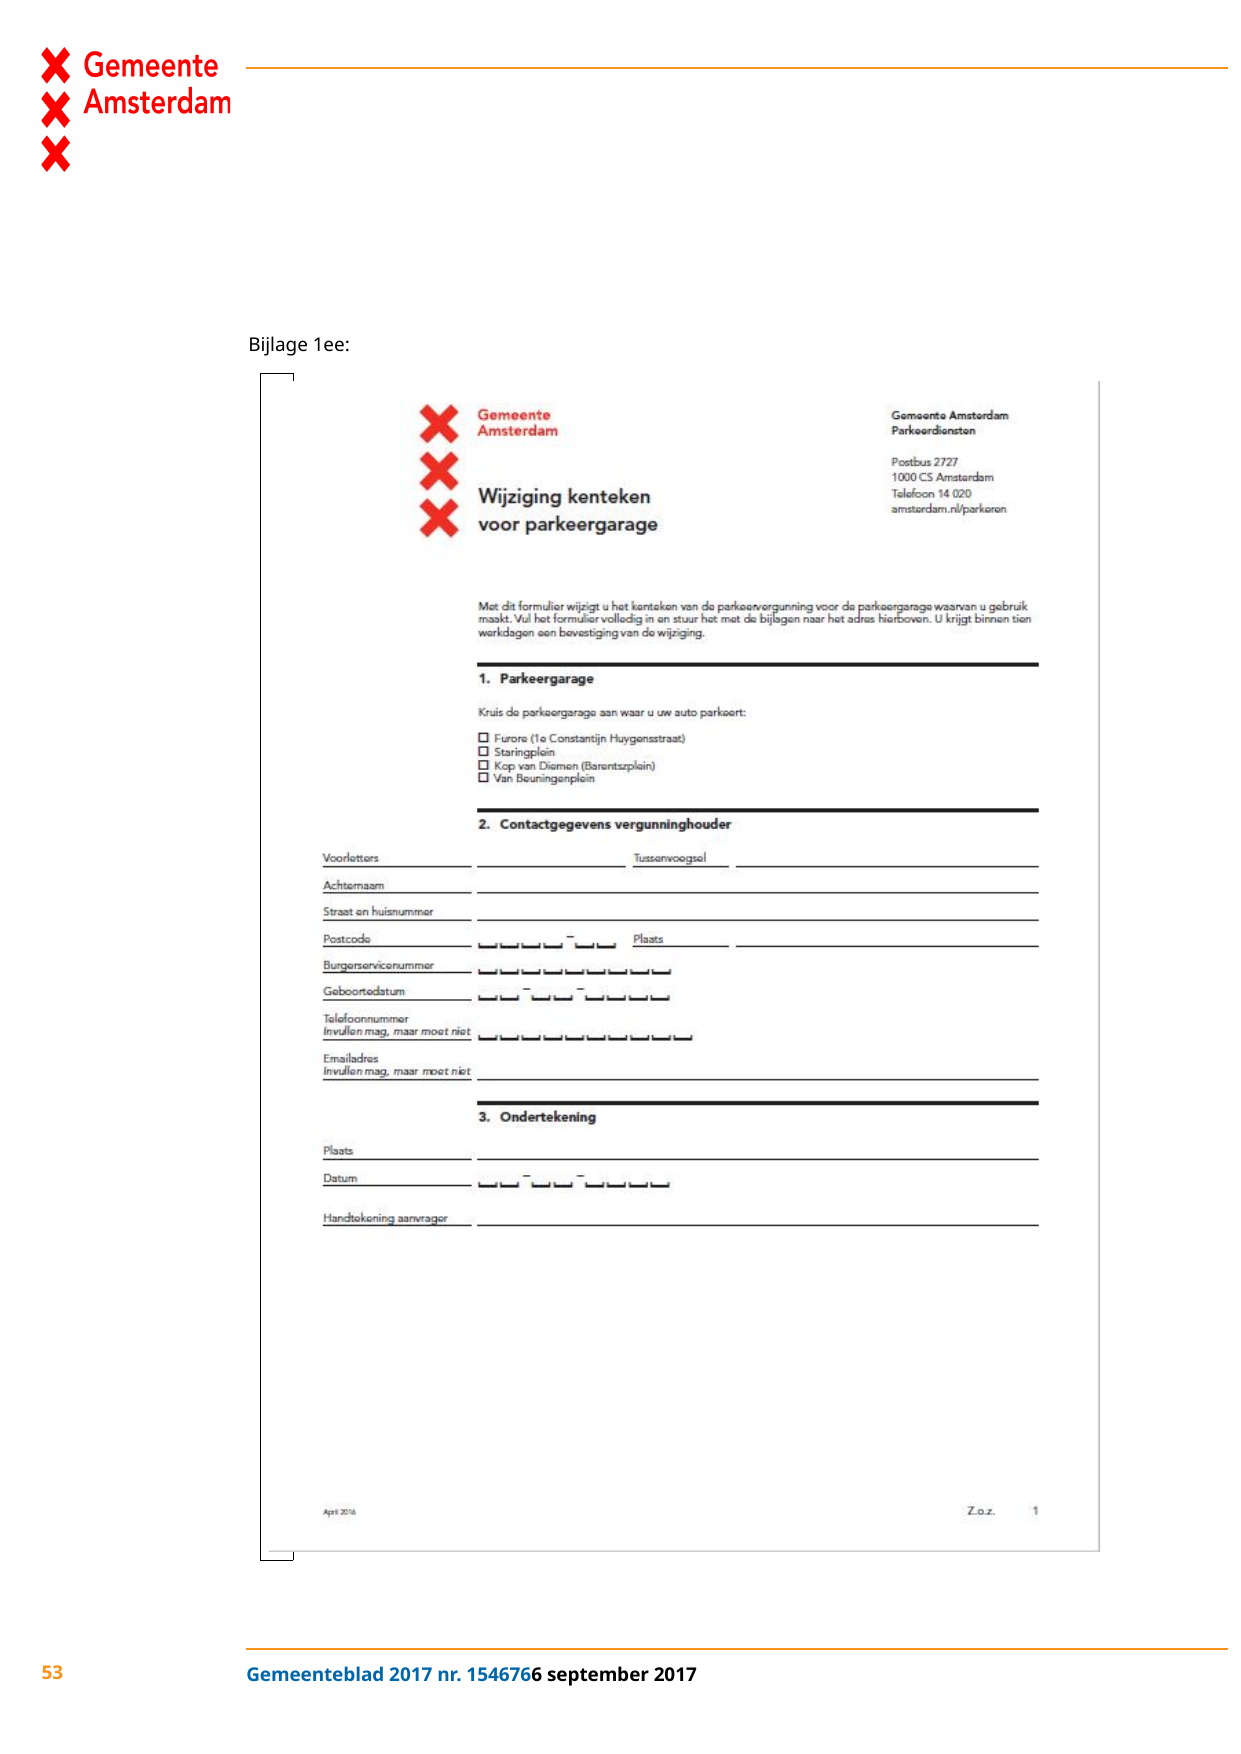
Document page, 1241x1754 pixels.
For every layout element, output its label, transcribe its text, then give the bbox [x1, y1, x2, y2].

picture [268, 381, 1101, 1552]
text Bijlage 1ee: [248, 331, 1152, 357]
picture [41, 47, 231, 172]
